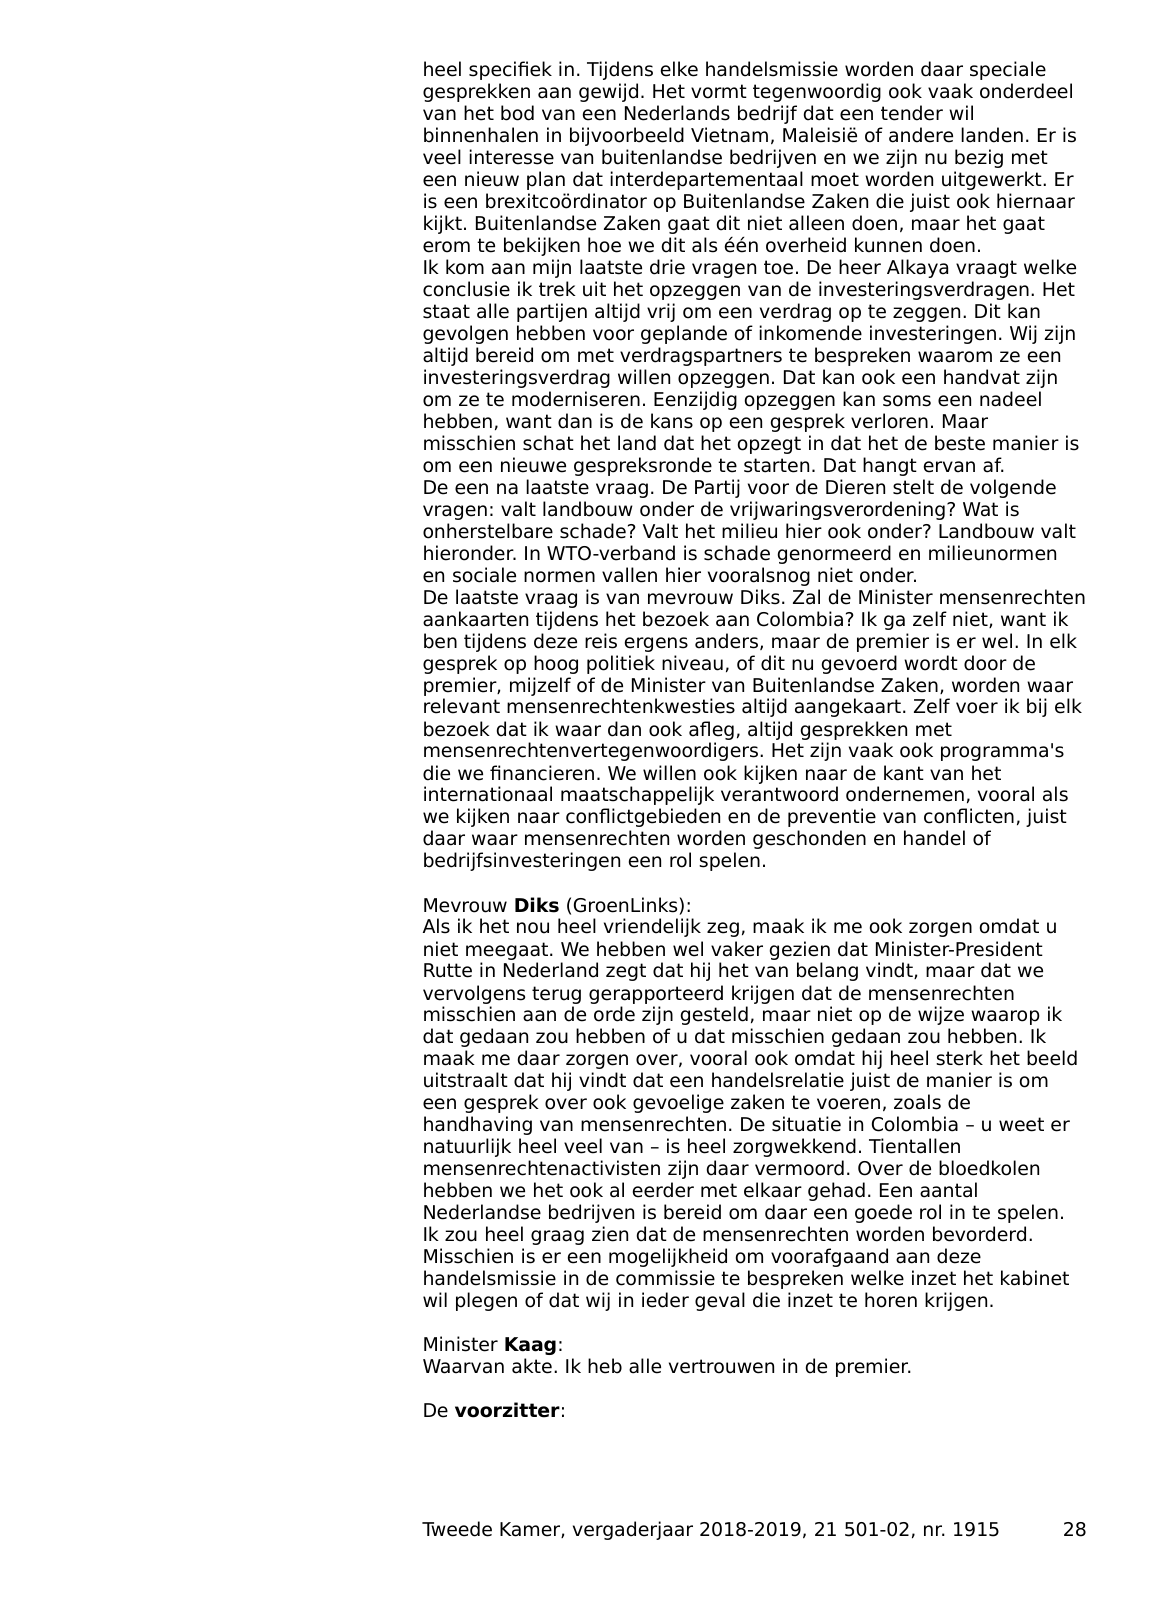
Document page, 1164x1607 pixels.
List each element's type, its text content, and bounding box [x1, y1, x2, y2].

text Mevrouw Diks (GroenLinks): [422, 894, 1087, 916]
text Waarvan akte. Ik heb alle vertrouwen in de premier. [422, 1356, 1087, 1378]
text De een na laatste vraag. De Partij voor de Dieren stelt de volgende vragen: valt landbouw onder de vrijwaringsverordening? Wat is onherstelbare schade? Valt het milieu hier ook onder? Landbouw valt hieronder. In WTO-verband is schade genormeerd en milieunormen en sociale normen vallen hier vooralsnog niet onder. [422, 477, 1087, 587]
text De laatste vraag is van mevrouw Diks. Zal de Minister mensenrechten aankaarten tijdens het bezoek aan Colombia? Ik ga zelf niet, want ik ben tijdens deze reis ergens anders, maar de premier is er wel. In elk gesprek op hoog politiek niveau, of dit nu gevoerd wordt door de premier, mijzelf of de Minister van Buitenlandse Zaken, worden waar relevant mensenrechtenkwesties altijd aangekaart. Zelf voer ik bij elk bezoek dat ik waar dan ook afleg, altijd gesprekken met mensenrechtenvertegenwoordigers. Het zijn vaak ook programma's die we financieren. We willen ook kijken naar de kant van het internationaal maatschappelijk verantwoord ondernemen, vooral als we kijken naar conflictgebieden en de preventie van conflicten, juist daar waar mensenrechten worden geschonden en handel of bedrijfsinvesteringen een rol spelen. [422, 587, 1087, 872]
text Ik kom aan mijn laatste drie vragen toe. De heer Alkaya vraagt welke conclusie ik trek uit het opzeggen van de investeringsverdragen. Het staat alle partijen altijd vrij om een verdrag op te zeggen. Dit kan gevolgen hebben voor geplande of inkomende investeringen. Wij zijn altijd bereid om met verdragspartners te bespreken waarom ze een investeringsverdrag willen opzeggen. Dat kan ook een handvat zijn om ze te moderniseren. Eenzijdig opzeggen kan soms een nadeel hebben, want dan is de kans op een gesprek verloren. Maar misschien schat het land dat het opzegt in dat het de beste manier is om een nieuwe gespreksronde te starten. Dat hangt ervan af. [422, 257, 1087, 477]
text heel specifiek in. Tijdens elke handelsmissie worden daar speciale gesprekken aan gewijd. Het vormt tegenwoordig ook vaak onderdeel van het bod van een Nederlands bedrijf dat een tender wil binnenhalen in bijvoorbeeld Vietnam, Maleisië of andere landen. Er is veel interesse van buitenlandse bedrijven en we zijn nu bezig met een nieuw plan dat interdepartementaal moet worden uitgewerkt. Er is een brexitcoördinator op Buitenlandse Zaken die juist ook hiernaar kijkt. Buitenlandse Zaken gaat dit niet alleen doen, maar het gaat erom te bekijken hoe we dit als één overheid kunnen doen. [422, 59, 1087, 257]
text Minister Kaag: [422, 1334, 1087, 1356]
text De voorzitter: [422, 1400, 1087, 1422]
text Als ik het nou heel vriendelijk zeg, maak ik me ook zorgen omdat u niet meegaat. We hebben wel vaker gezien dat Minister-President Rutte in Nederland zegt dat hij het van belang vindt, maar dat we vervolgens terug gerapporteerd krijgen dat de mensenrechten misschien aan de orde zijn gesteld, maar niet op de wijze waarop ik dat gedaan zou hebben of u dat misschien gedaan zou hebben. Ik maak me daar zorgen over, vooral ook omdat hij heel sterk het beeld uitstraalt dat hij vindt dat een handelsrelatie juist de manier is om een gesprek over ook gevoelige zaken te voeren, zoals de handhaving van mensenrechten. De situatie in Colombia – u weet er natuurlijk heel veel van – is heel zorgwekkend. Tientallen mensenrechtenactivisten zijn daar vermoord. Over de bloedkolen hebben we het ook al eerder met elkaar gehad. Een aantal Nederlandse bedrijven is bereid om daar een goede rol in te spelen. Ik zou heel graag zien dat de mensenrechten worden bevorderd. Misschien is er een mogelijkheid om voorafgaand aan deze handelsmissie in de commissie te bespreken welke inzet het kabinet wil plegen of dat wij in ieder geval die inzet te horen krijgen. [422, 916, 1087, 1312]
